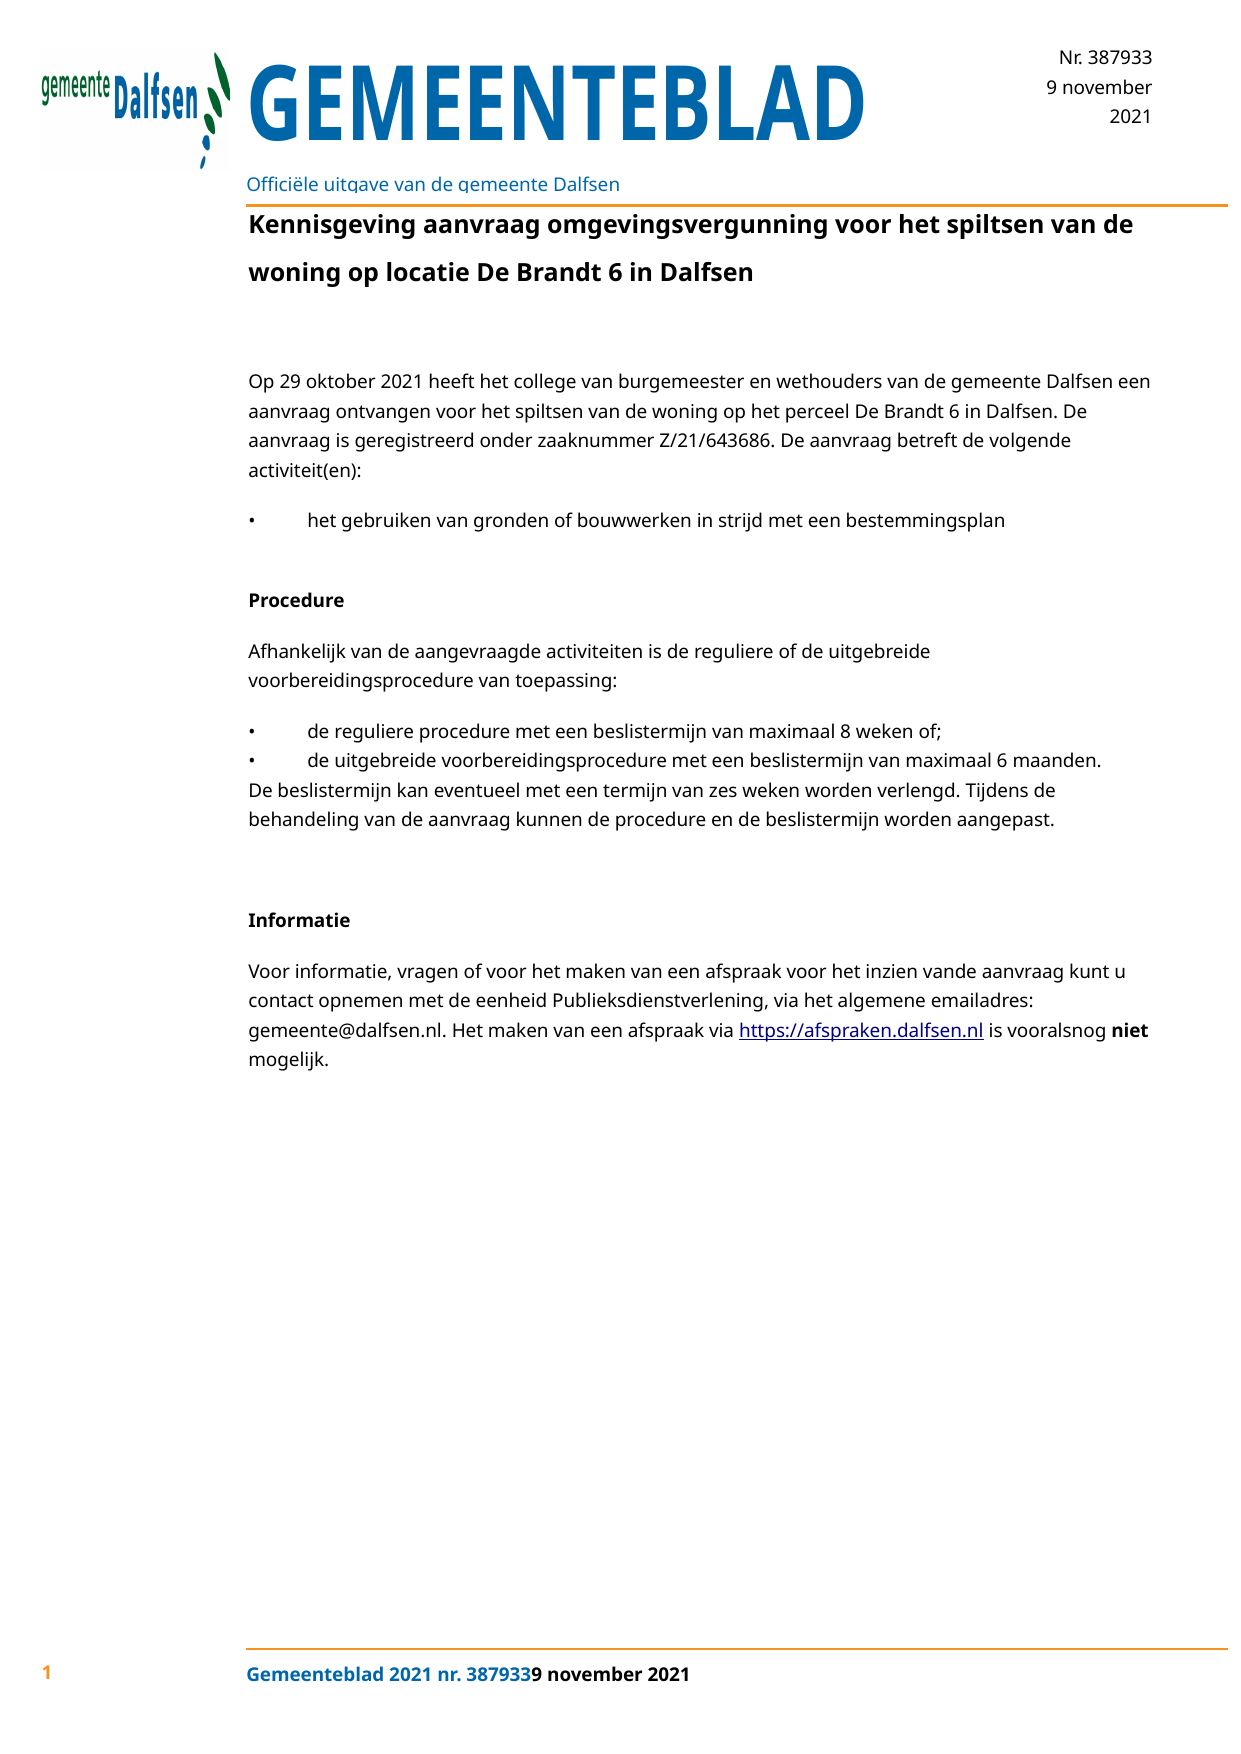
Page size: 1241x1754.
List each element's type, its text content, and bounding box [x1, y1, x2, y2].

list het gebruiken van gronden of bouwwerken in strijd met een bestemmingsplan [248, 507, 1152, 533]
text Afhankelijk van de aangevraagde activiteiten is de reguliere of de uitgebreide voorbereidingsprocedure van toepassing: [248, 638, 1152, 693]
picture [41, 47, 231, 172]
text De beslistermijn kan eventueel met een termijn van zes weken worden verlengd. Tijdens de behandeling van de aanvraag kunnen de procedure en de beslistermijn worden aangepast. [248, 777, 1152, 832]
text Voor informatie, vragen of voor het maken van een afspraak voor het inzien vande aanvraag kunt u contact opnemen met de eenheid Publieksdienstverlening, via het algemene emailadres: gemeente@dalfsen.nl. Het maken van een afspraak via https://afspraken.dalfsen.nl is vooralsnog niet mogelijk. [248, 958, 1152, 1072]
text Procedure [248, 587, 1152, 613]
text Informatie [248, 907, 1152, 933]
list de uitgebreide voorbereidingsprocedure met een beslistermijn van maximaal 6 maanden. [248, 747, 1152, 773]
list de reguliere procedure met een beslistermijn van maximaal 8 weken of; [248, 718, 1152, 744]
text Kennisgeving aanvraag omgevingsvergunning voor het spiltsen van de woning op locatie De Brandt 6 in Dalfsen [248, 207, 1152, 288]
text Op 29 oktober 2021 heeft het college van burgemeester en wethouders van de gemeente Dalfsen een aanvraag ontvangen voor het spiltsen van de woning op het perceel De Brandt 6 in Dalfsen. De aanvraag is geregistreerd onder zaaknummer Z/21/643686. De aanvraag betreft de volgende activiteit(en): [248, 368, 1152, 483]
